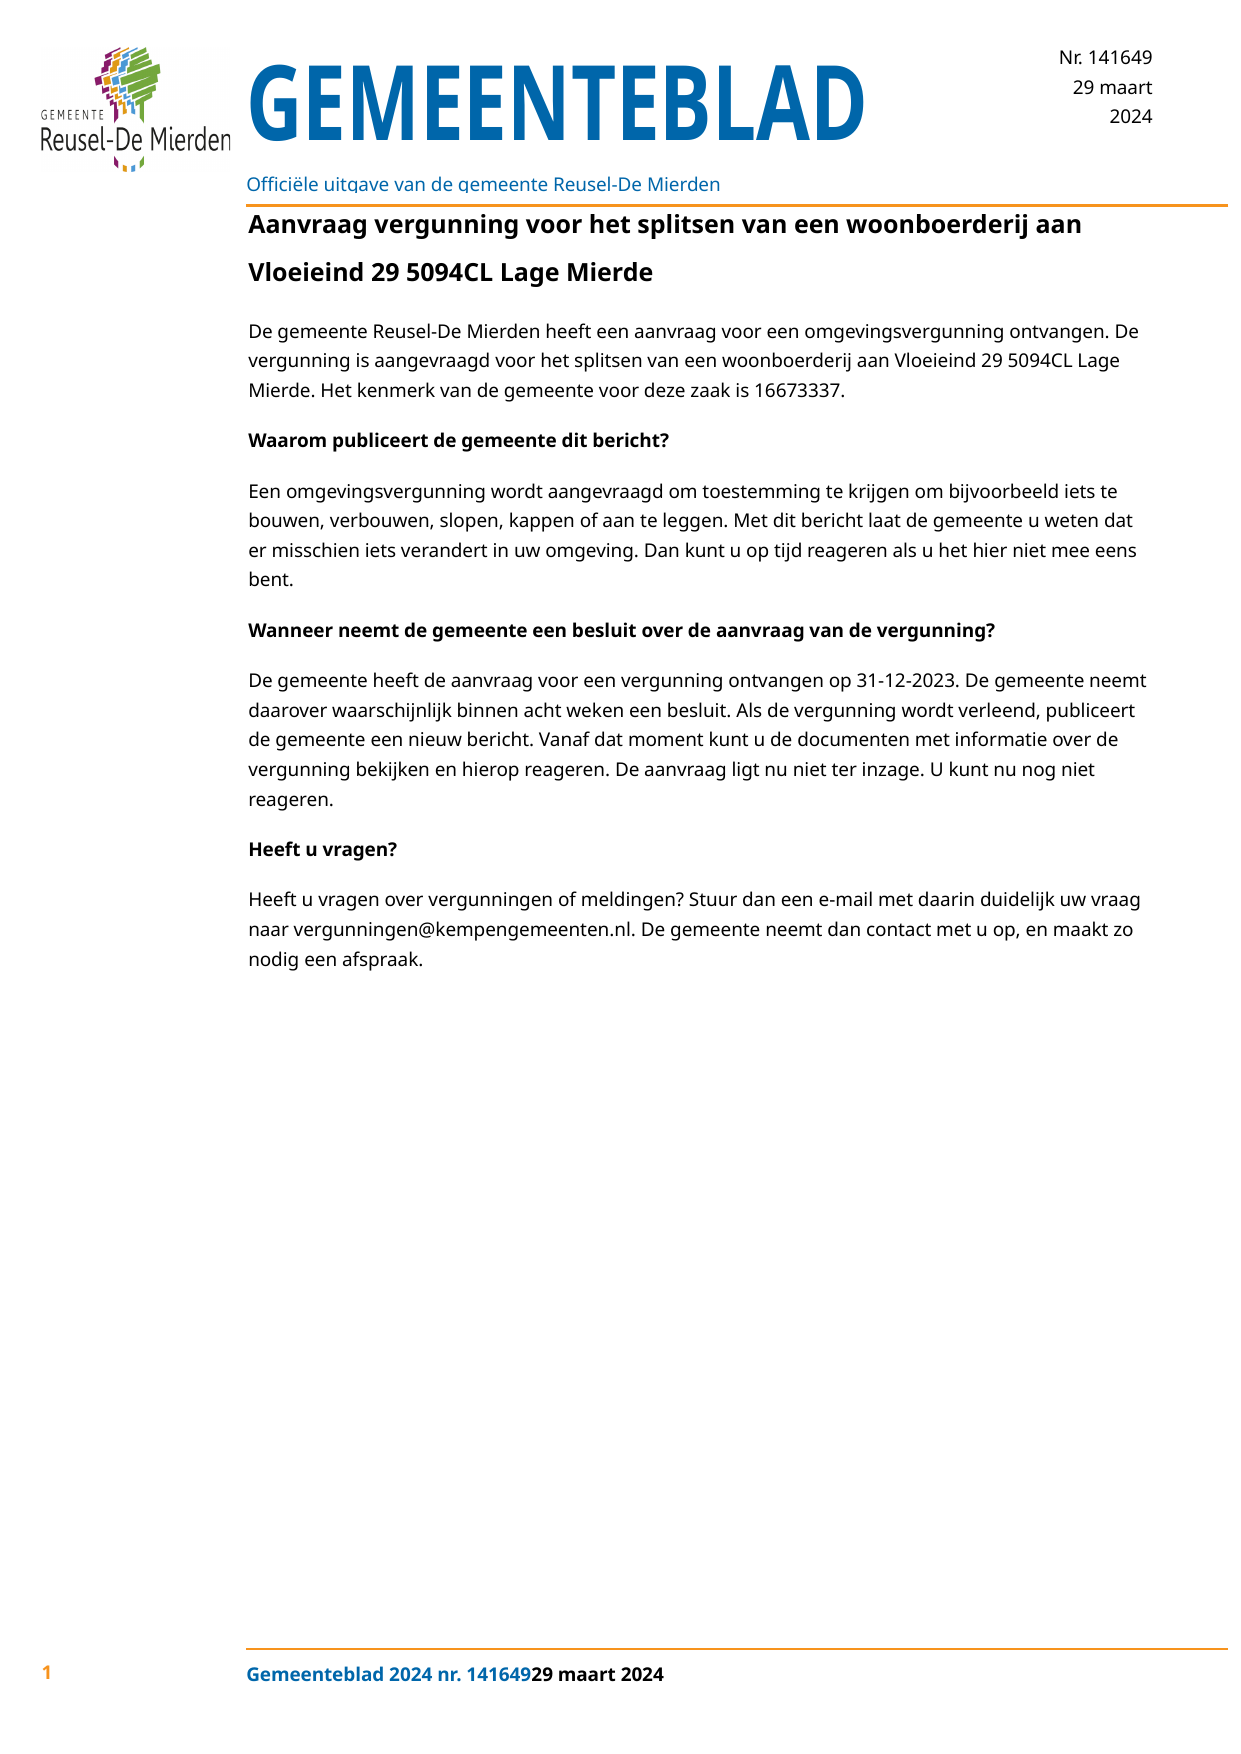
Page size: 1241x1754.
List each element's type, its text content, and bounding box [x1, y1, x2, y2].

text Wanneer neemt de gemeente een besluit over de aanvraag van de vergunning? [248, 617, 1152, 643]
text De gemeente heeft de aanvraag voor een vergunning ontvangen op 31-12-2023. De gemeente neemt daarover waarschijnlijk binnen acht weken een besluit. Als de vergunning wordt verleend, publiceert de gemeente een nieuw bericht. Vanaf dat moment kunt u de documenten met informatie over de vergunning bekijken en hierop reageren. De aanvraag ligt nu niet ter inzage. U kunt nu nog niet reageren. [248, 667, 1152, 812]
text Een omgevingsvergunning wordt aangevraagd om toestemming te krijgen om bijvoorbeeld iets te bouwen, verbouwen, slopen, kappen of aan te leggen. Met dit bericht laat de gemeente u weten dat er misschien iets verandert in uw omgeving. Dan kunt u op tijd reageren als u het hier niet mee eens bent. [248, 478, 1152, 592]
text Aanvraag vergunning voor het splitsen van een woonboerderij aan Vloeieind 29 5094CL Lage Mierde [248, 207, 1152, 288]
text Heeft u vragen over vergunningen of meldingen? Stuur dan een e-mail met daarin duidelijk uw vraag naar vergunningen@kempengemeenten.nl. De gemeente neemt dan contact met u op, en maakt zo nodig een afspraak. [248, 887, 1152, 972]
text De gemeente Reusel-De Mierden heeft een aanvraag voor een omgevingsvergunning ontvangen. De vergunning is aangevraagd voor het splitsen van een woonboerderij aan Vloeieind 29 5094CL Lage Mierde. Het kenmerk van de gemeente voor deze zaak is 16673337. [248, 318, 1152, 403]
text Waarom publiceert de gemeente dit bericht? [248, 427, 1152, 453]
picture [41, 47, 231, 172]
text Heeft u vragen? [248, 836, 1152, 862]
